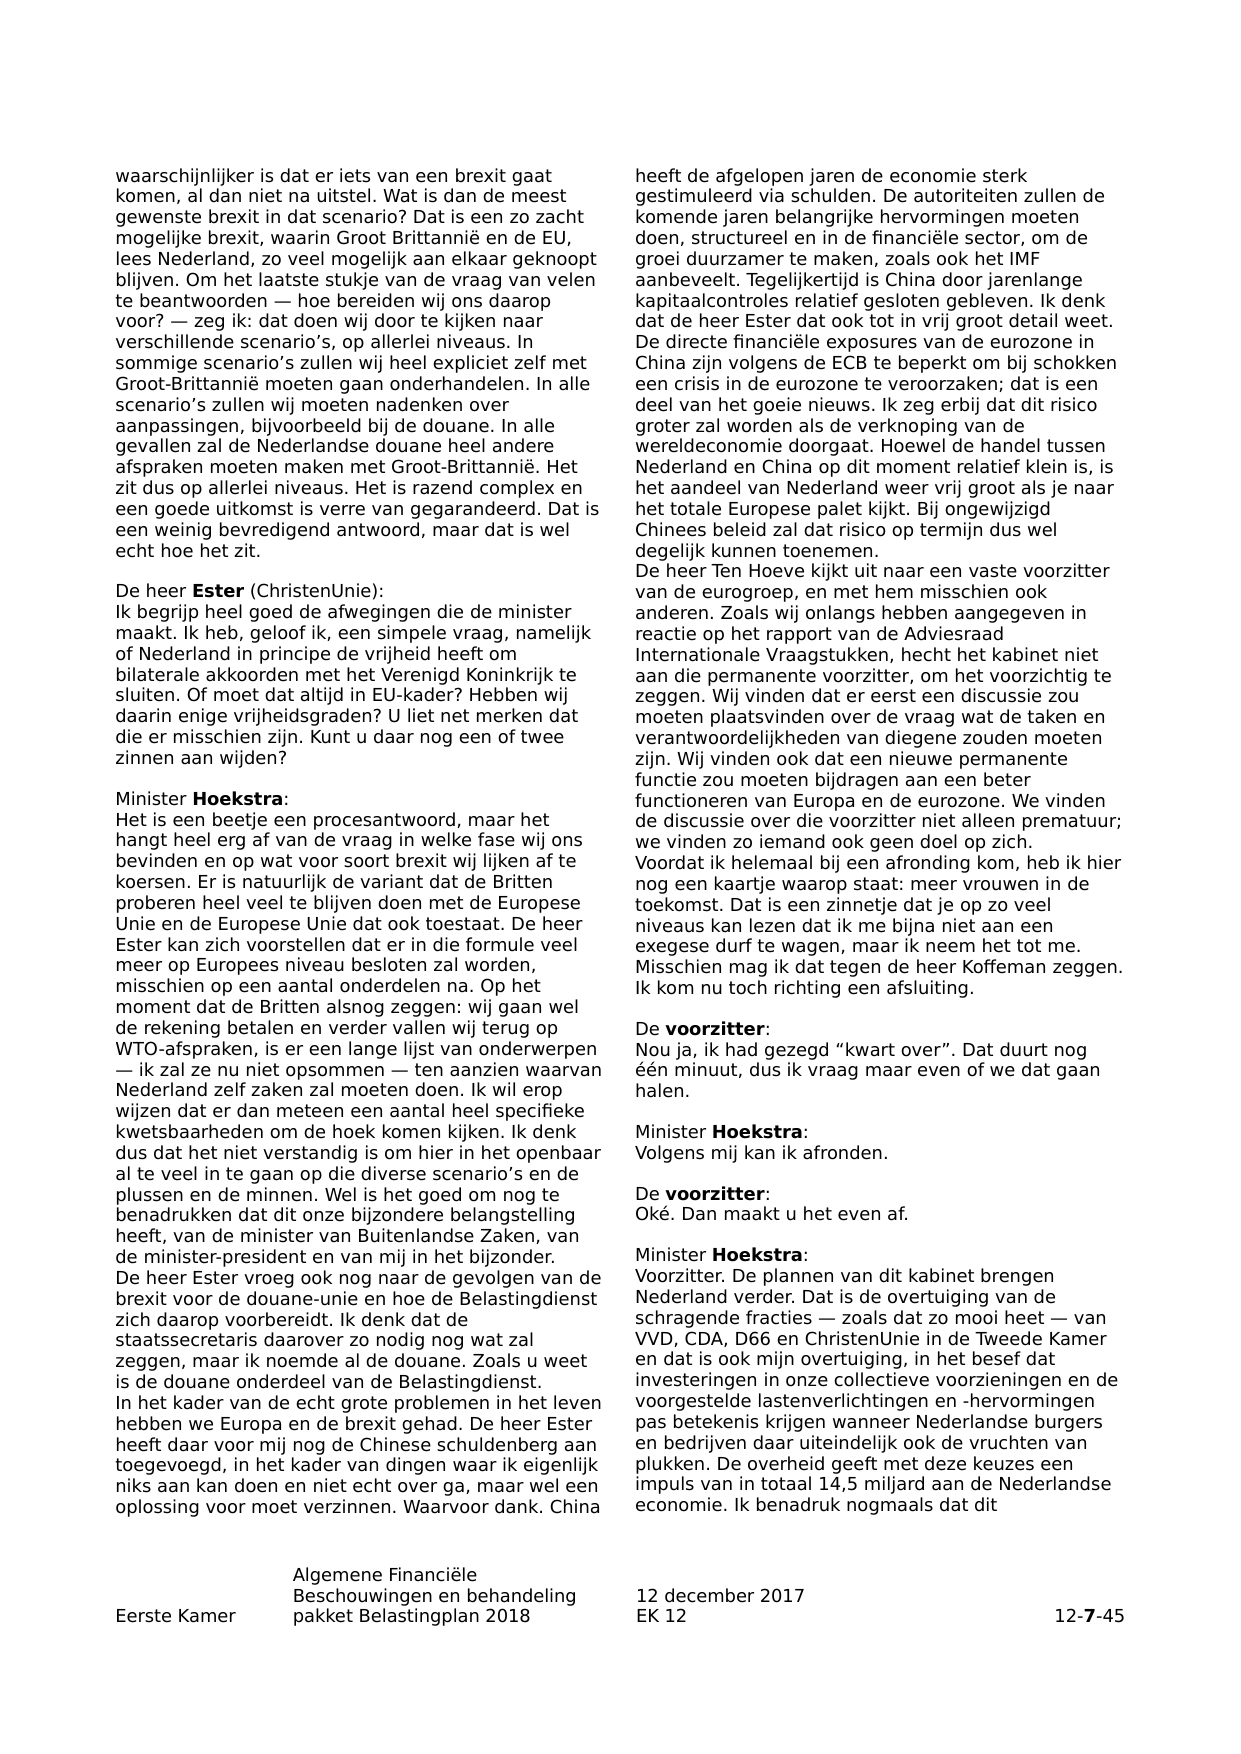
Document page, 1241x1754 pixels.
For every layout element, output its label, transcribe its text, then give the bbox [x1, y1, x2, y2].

text Minister Hoekstra: [115, 788, 605, 809]
text Ik begrijp heel goed de afwegingen die de minister maakt. Ik heb, geloof ik, een simpele vraag, namelijk of Nederland in principe de vrijheid heeft om bilaterale akkoorden met het Verenigd Koninkrijk te sluiten. Of moet dat altijd in EU-kader? Hebben wij daarin enige vrijheidsgraden? U liet net merken dat die er misschien zijn. Kunt u daar nog een of twee zinnen aan wijden? [115, 602, 605, 768]
text Voorzitter. De plannen van dit kabinet brengen Nederland verder. Dat is de overtuiging van de schragende fracties — zoals dat zo mooi heet — van VVD, CDA, D66 en ChristenUnie in de Tweede Kamer en dat is ook mijn overtuiging, in het besef dat investeringen in onze collectieve voorzieningen en de voorgestelde lastenverlichtingen en -hervormingen pas betekenis krijgen wanneer Nederlandse burgers en bedrijven daar uiteindelijk ook de vruchten van plukken. De overheid geeft met deze keuzes een impuls van in totaal 14,5 miljard aan de Nederlandse economie. Ik benadruk nogmaals dat dit [635, 1266, 1125, 1516]
text heeft de afgelopen jaren de economie sterk gestimuleerd via schulden. De autoriteiten zullen de komende jaren belangrijke hervormingen moeten doen, structureel en in de financiële sector, om de groei duurzamer te maken, zoals ook het IMF aanbeveelt. Tegelijkertijd is China door jarenlange kapitaalcontroles relatief gesloten gebleven. Ik denk dat de heer Ester dat ook tot in vrij groot detail weet. De directe financiële exposures van de eurozone in China zijn volgens de ECB te beperkt om bij schokken een crisis in de eurozone te veroorzaken; dat is een deel van het goeie nieuws. Ik zeg erbij dat dit risico groter zal worden als de verknoping van de wereldeconomie doorgaat. Hoewel de handel tussen Nederland en China op dit moment relatief klein is, is het aandeel van Nederland weer vrij groot als je naar het totale Europese palet kijkt. Bij ongewijzigd Chinees beleid zal dat risico op termijn dus wel degelijk kunnen toenemen. [635, 165, 1125, 561]
text In het kader van de echt grote problemen in het leven hebben we Europa en de brexit gehad. De heer Ester heeft daar voor mij nog de Chinese schuldenberg aan toegevoegd, in het kader van dingen waar ik eigenlijk niks aan kan doen en niet echt over ga, maar wel een oplossing voor moet verzinnen. Waarvoor dank. China [115, 1393, 605, 1518]
text Het is een beetje een procesantwoord, maar het hangt heel erg af van de vraag in welke fase wij ons bevinden en op wat voor soort brexit wij lijken af te koersen. Er is natuurlijk de variant dat de Britten proberen heel veel te blijven doen met de Europese Unie en de Europese Unie dat ook toestaat. De heer Ester kan zich voorstellen dat er in die formule veel meer op Europees niveau besloten zal worden, misschien op een aantal onderdelen na. Op het moment dat de Britten alsnog zeggen: wij gaan wel de rekening betalen en verder vallen wij terug op WTO-afspraken, is er een lange lijst van onderwerpen — ik zal ze nu niet opsommen — ten aanzien waarvan Nederland zelf zaken zal moeten doen. Ik wil erop wijzen dat er dan meteen een aantal heel specifieke kwetsbaarheden om de hoek komen kijken. Ik denk dus dat het niet verstandig is om hier in het openbaar al te veel in te gaan op die diverse scenario’s en de plussen en de minnen. Wel is het goed om nog te benadrukken dat dit onze bijzondere belangstelling heeft, van de minister van Buitenlandse Zaken, van de minister-president en van mij in het bijzonder. [115, 809, 605, 1268]
text De heer Ester (ChristenUnie): [115, 581, 605, 602]
text Ik kom nu toch richting een afsluiting. [635, 978, 1125, 999]
text Minister Hoekstra: [635, 1245, 1125, 1266]
text Minister Hoekstra: [635, 1122, 1125, 1143]
text De heer Ester vroeg ook nog naar de gevolgen van de brexit voor de douane-unie en hoe de Belastingdienst zich daarop voorbereidt. Ik denk dat de staatssecretaris daarover zo nodig nog wat zal zeggen, maar ik noemde al de douane. Zoals u weet is de douane onderdeel van de Belastingdienst. [115, 1268, 605, 1393]
text waarschijnlijker is dat er iets van een brexit gaat komen, al dan niet na uitstel. Wat is dan de meest gewenste brexit in dat scenario? Dat is een zo zacht mogelijke brexit, waarin Groot Brittannië en de EU, lees Nederland, zo veel mogelijk aan elkaar geknoopt blijven. Om het laatste stukje van de vraag van velen te beantwoorden — hoe bereiden wij ons daarop voor? — zeg ik: dat doen wij door te kijken naar verschillende scenario’s, op allerlei niveaus. In sommige scenario’s zullen wij heel expliciet zelf met Groot-Brittannië moeten gaan onderhandelen. In alle scenario’s zullen wij moeten nadenken over aanpassingen, bijvoorbeeld bij de douane. In alle gevallen zal de Nederlandse douane heel andere afspraken moeten maken met Groot-Brittannië. Het zit dus op allerlei niveaus. Het is razend complex en een goede uitkomst is verre van gegarandeerd. Dat is een weinig bevredigend antwoord, maar dat is wel echt hoe het zit. [115, 165, 605, 561]
text Oké. Dan maakt u het even af. [635, 1204, 1125, 1225]
text De heer Ten Hoeve kijkt uit naar een vaste voorzitter van de eurogroep, en met hem misschien ook anderen. Zoals wij onlangs hebben aangegeven in reactie op het rapport van de Adviesraad Internationale Vraagstukken, hecht het kabinet niet aan die permanente voorzitter, om het voorzichtig te zeggen. Wij vinden dat er eerst een discussie zou moeten plaatsvinden over de vraag wat de taken en verantwoordelijkheden van diegene zouden moeten zijn. Wij vinden ook dat een nieuwe permanente functie zou moeten bijdragen aan een beter functioneren van Europa en de eurozone. We vinden de discussie over die voorzitter niet alleen prematuur; we vinden zo iemand ook geen doel op zich. [635, 561, 1125, 853]
text De voorzitter: [635, 1019, 1125, 1039]
text Nou ja, ik had gezegd “kwart over”. Dat duurt nog één minuut, dus ik vraag maar even of we dat gaan halen. [635, 1039, 1125, 1102]
text Volgens mij kan ik afronden. [635, 1143, 1125, 1163]
text Voordat ik helemaal bij een afronding kom, heb ik hier nog een kaartje waarop staat: meer vrouwen in de toekomst. Dat is een zinnetje dat je op zo veel niveaus kan lezen dat ik me bijna niet aan een exegese durf te wagen, maar ik neem het tot me. Misschien mag ik dat tegen de heer Koffeman zeggen. [635, 853, 1125, 978]
text De voorzitter: [635, 1183, 1125, 1204]
